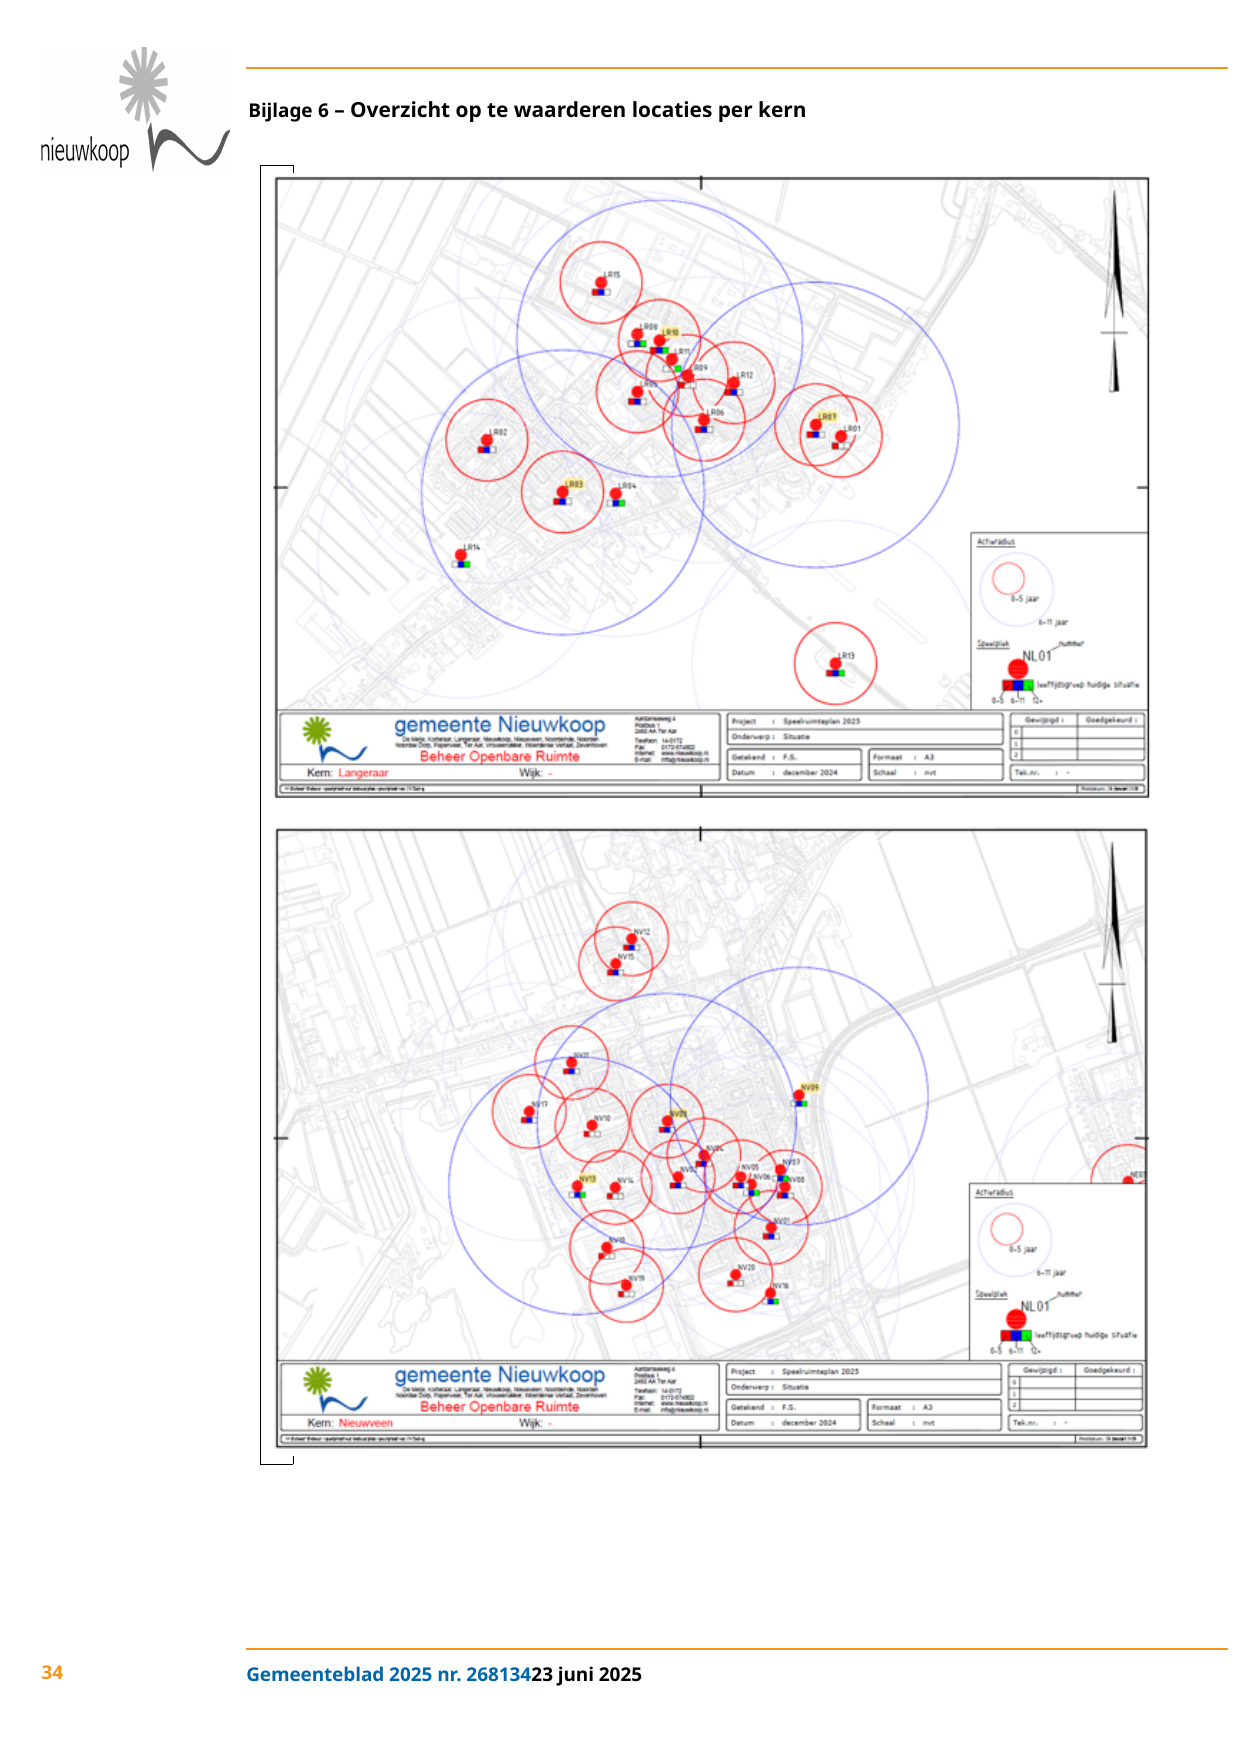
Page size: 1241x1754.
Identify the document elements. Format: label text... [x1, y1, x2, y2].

picture [268, 173, 1155, 1456]
picture [41, 47, 231, 172]
text Bijlage 6 – Overzicht op te waarderen locaties per kern [248, 95, 1152, 123]
